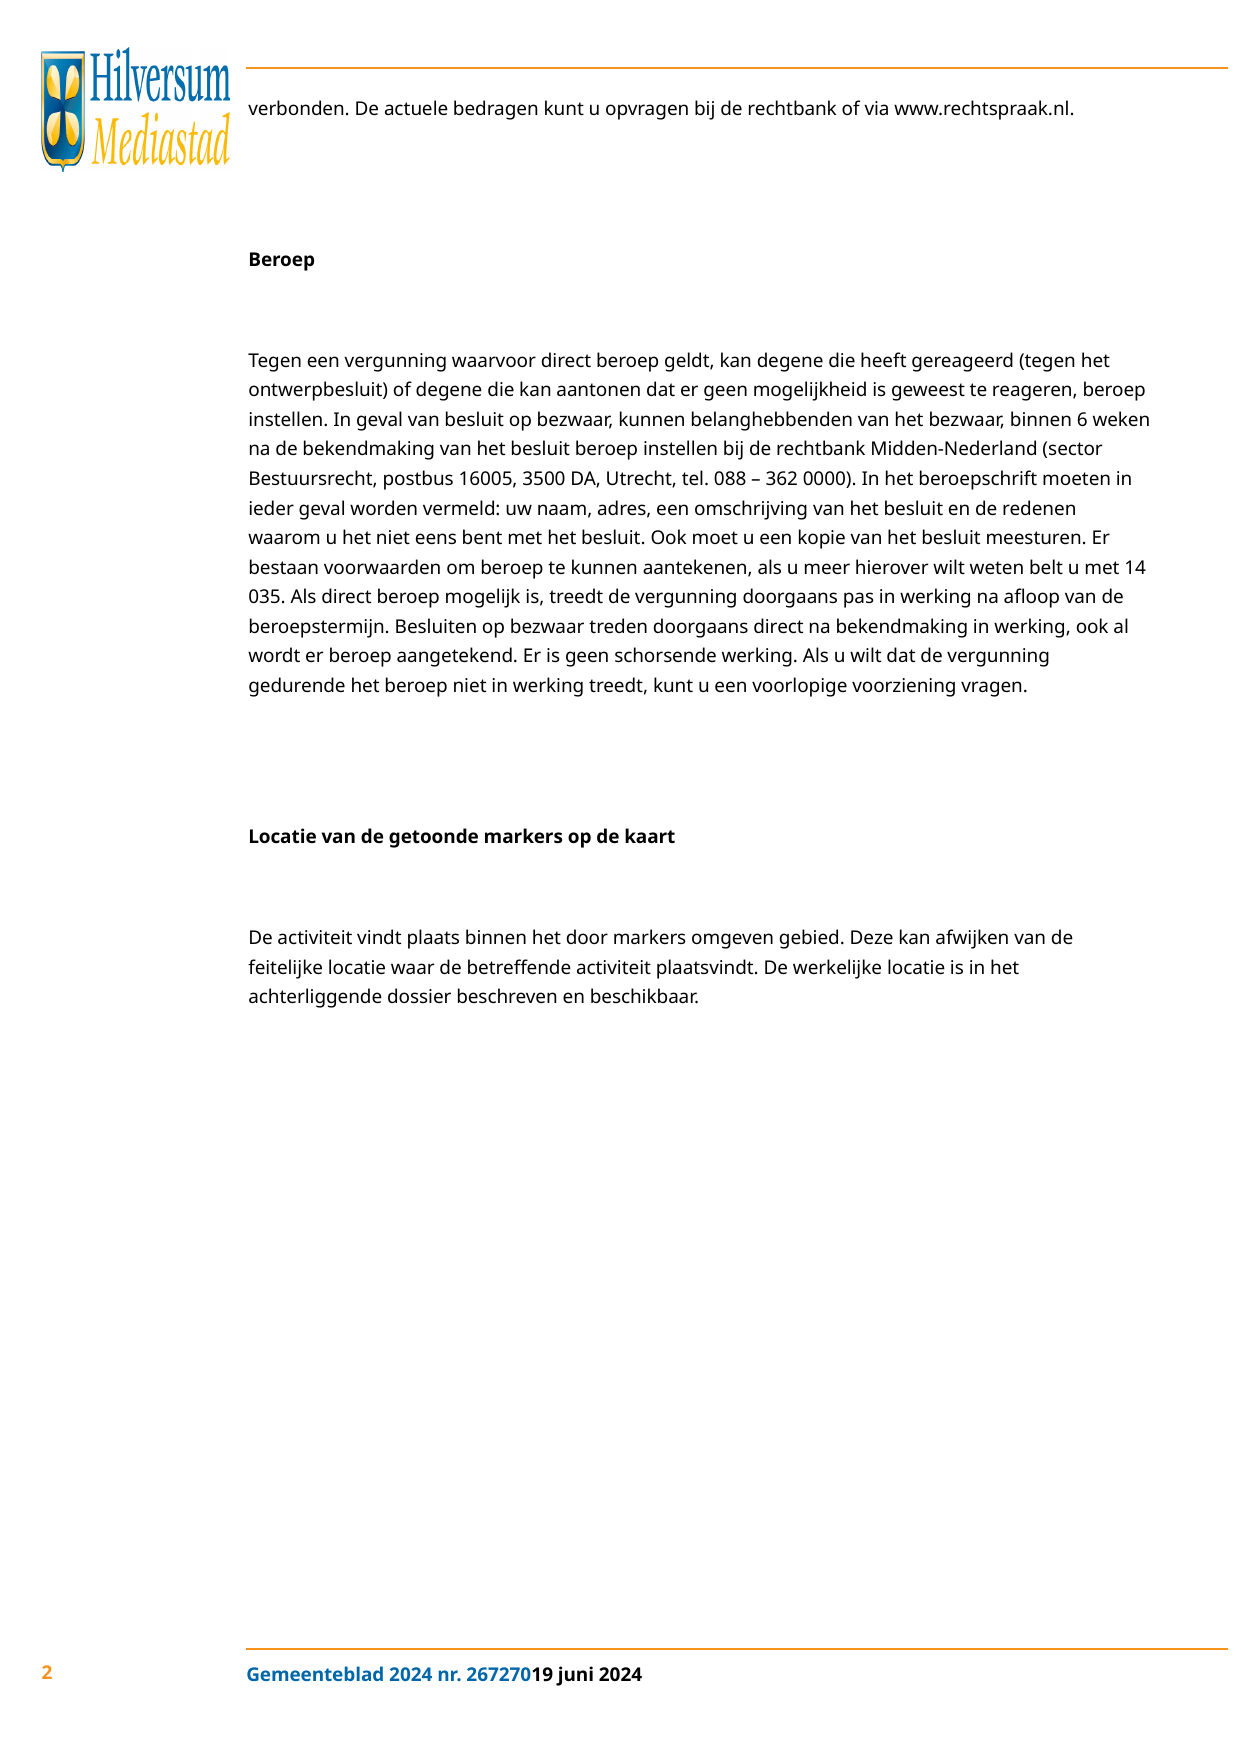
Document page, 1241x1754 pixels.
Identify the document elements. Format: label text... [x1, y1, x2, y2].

text De activiteit vindt plaats binnen het door markers omgeven gebied. Deze kan afwijken van de feitelijke locatie waar de betreffende activiteit plaatsvindt. De werkelijke locatie is in het achterliggende dossier beschreven en beschikbaar. [248, 924, 1152, 1009]
text Locatie van de getoonde markers op de kaart [248, 823, 1152, 849]
text Beroep [248, 246, 1152, 272]
text Tegen een vergunning waarvoor direct beroep geldt, kan degene die heeft gereageerd (tegen het ontwerpbesluit) of degene die kan aantonen dat er geen mogelijkheid is geweest te reageren, beroep instellen. In geval van besluit op bezwaar, kunnen belanghebbenden van het bezwaar, binnen 6 weken na de bekendmaking van het besluit beroep instellen bij de rechtbank Midden-Nederland (sector Bestuursrecht, postbus 16005, 3500 DA, Utrecht, tel. 088 – 362 0000). In het beroepschrift moeten in ieder geval worden vermeld: uw naam, adres, een omschrijving van het besluit en de redenen waarom u het niet eens bent met het besluit. Ook moet u een kopie van het besluit meesturen. Er bestaan voorwaarden om beroep te kunnen aantekenen, als u meer hierover wilt weten belt u met 14 035. Als direct beroep mogelijk is, treedt de vergunning doorgaans pas in werking na afloop van de beroepstermijn. Besluiten op bezwaar treden doorgaans direct na bekendmaking in werking, ook al wordt er beroep aangetekend. Er is geen schorsende werking. Als u wilt dat de vergunning gedurende het beroep niet in werking treedt, kunt u een voorlopige voorziening vragen. [248, 347, 1152, 698]
text verbonden. De actuele bedragen kunt u opvragen bij de rechtbank of via www.rechtspraak.nl. [248, 95, 1152, 121]
picture [41, 47, 231, 172]
